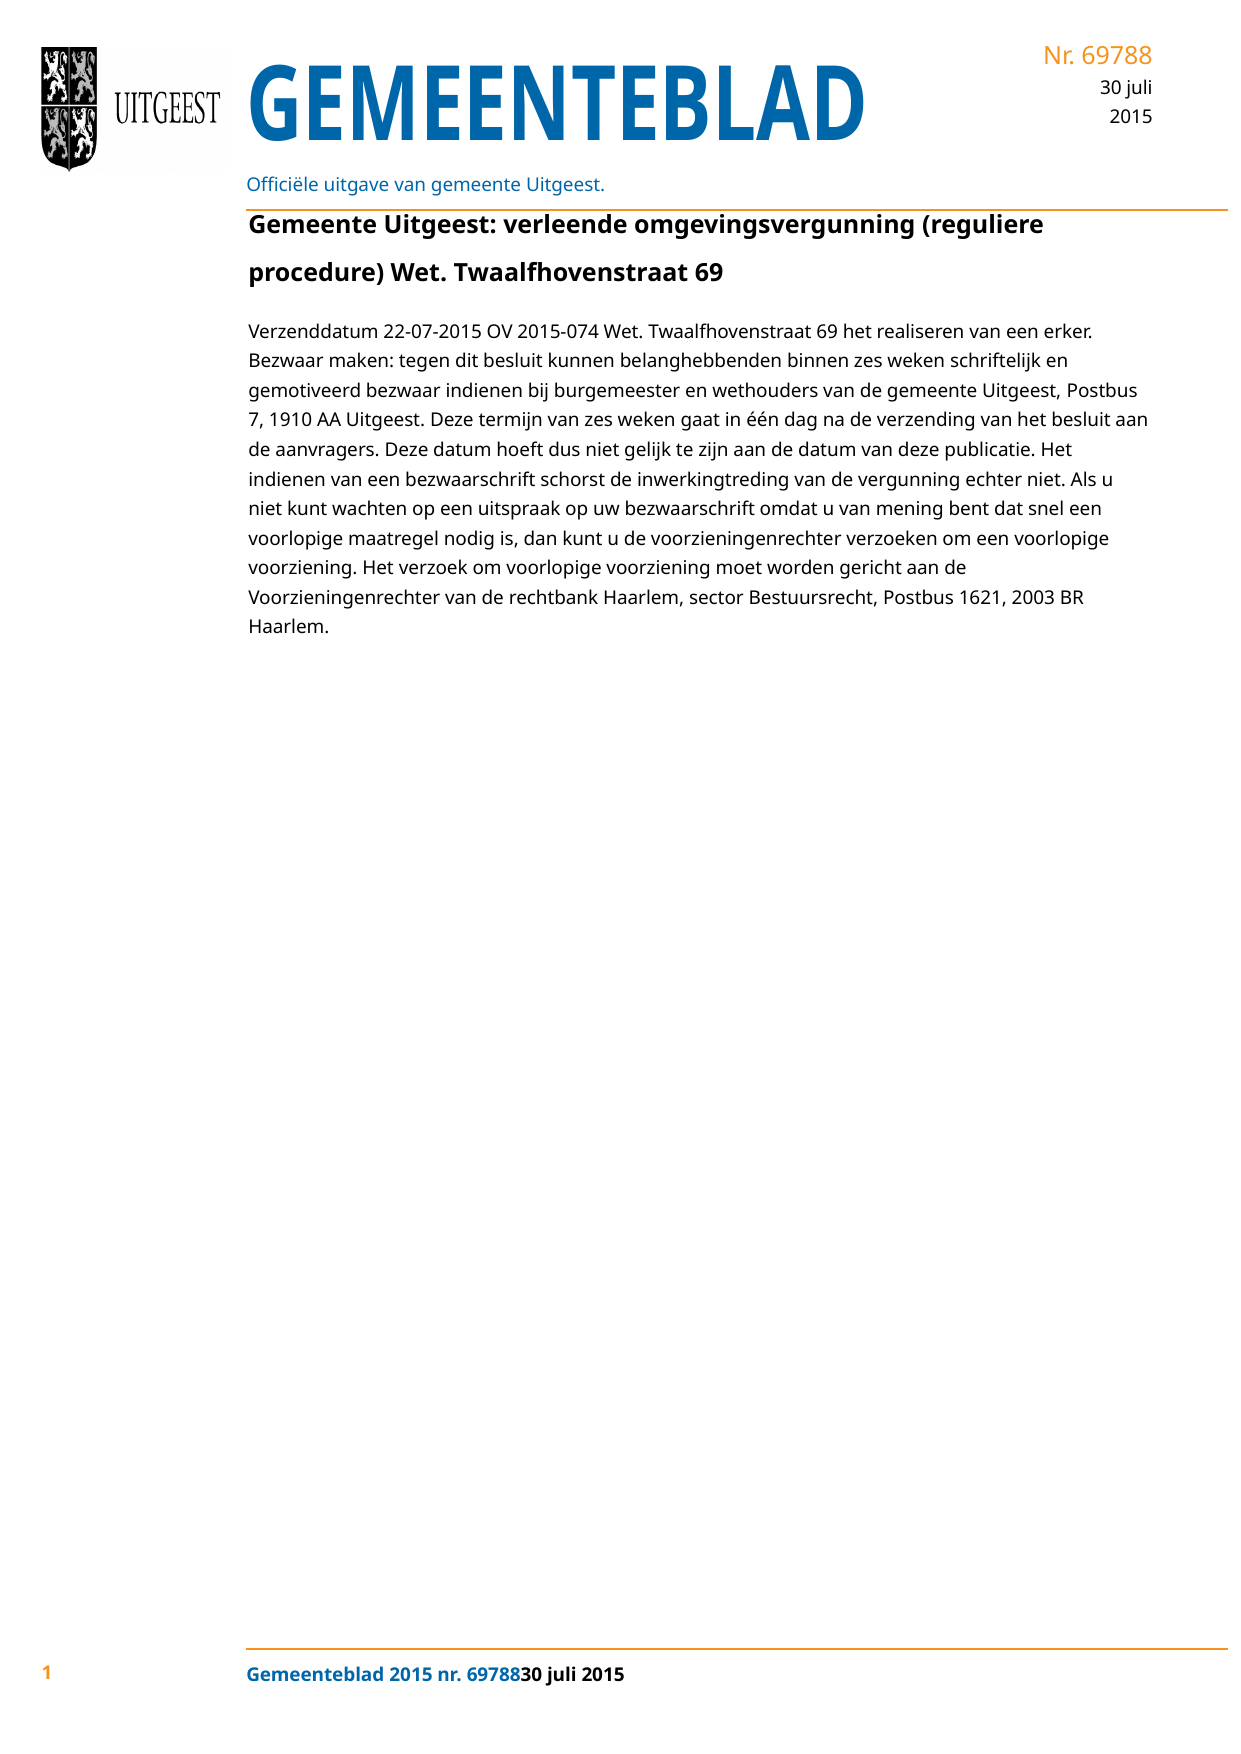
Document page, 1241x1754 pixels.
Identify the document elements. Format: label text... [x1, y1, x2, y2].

picture [41, 47, 231, 172]
text Gemeente Uitgeest: verleende omgevingsvergunning (reguliere procedure) Wet. Twaalfhovenstraat 69 [248, 211, 1152, 288]
text Verzenddatum 22-07-2015 OV 2015-074 Wet. Twaalfhovenstraat 69 het realiseren van een erker. Bezwaar maken: tegen dit besluit kunnen belanghebbenden binnen zes weken schriftelijk en gemotiveerd bezwaar indienen bij burgemeester en wethouders van de gemeente Uitgeest, Postbus 7, 1910 AA Uitgeest. Deze termijn van zes weken gaat in één dag na de verzending van het besluit aan de aanvragers. Deze datum hoeft dus niet gelijk te zijn aan de datum van deze publicatie. Het indienen van een bezwaarschrift schorst de inwerkingtreding van de vergunning echter niet. Als u niet kunt wachten op een uitspraak op uw bezwaarschrift omdat u van mening bent dat snel een voorlopige maatregel nodig is, dan kunt u de voorzieningenrechter verzoeken om een voorlopige voorziening. Het verzoek om voorlopige voorziening moet worden gericht aan de Voorzieningenrechter van de rechtbank Haarlem, sector Bestuursrecht, Postbus 1621, 2003 BR Haarlem. [248, 318, 1152, 639]
